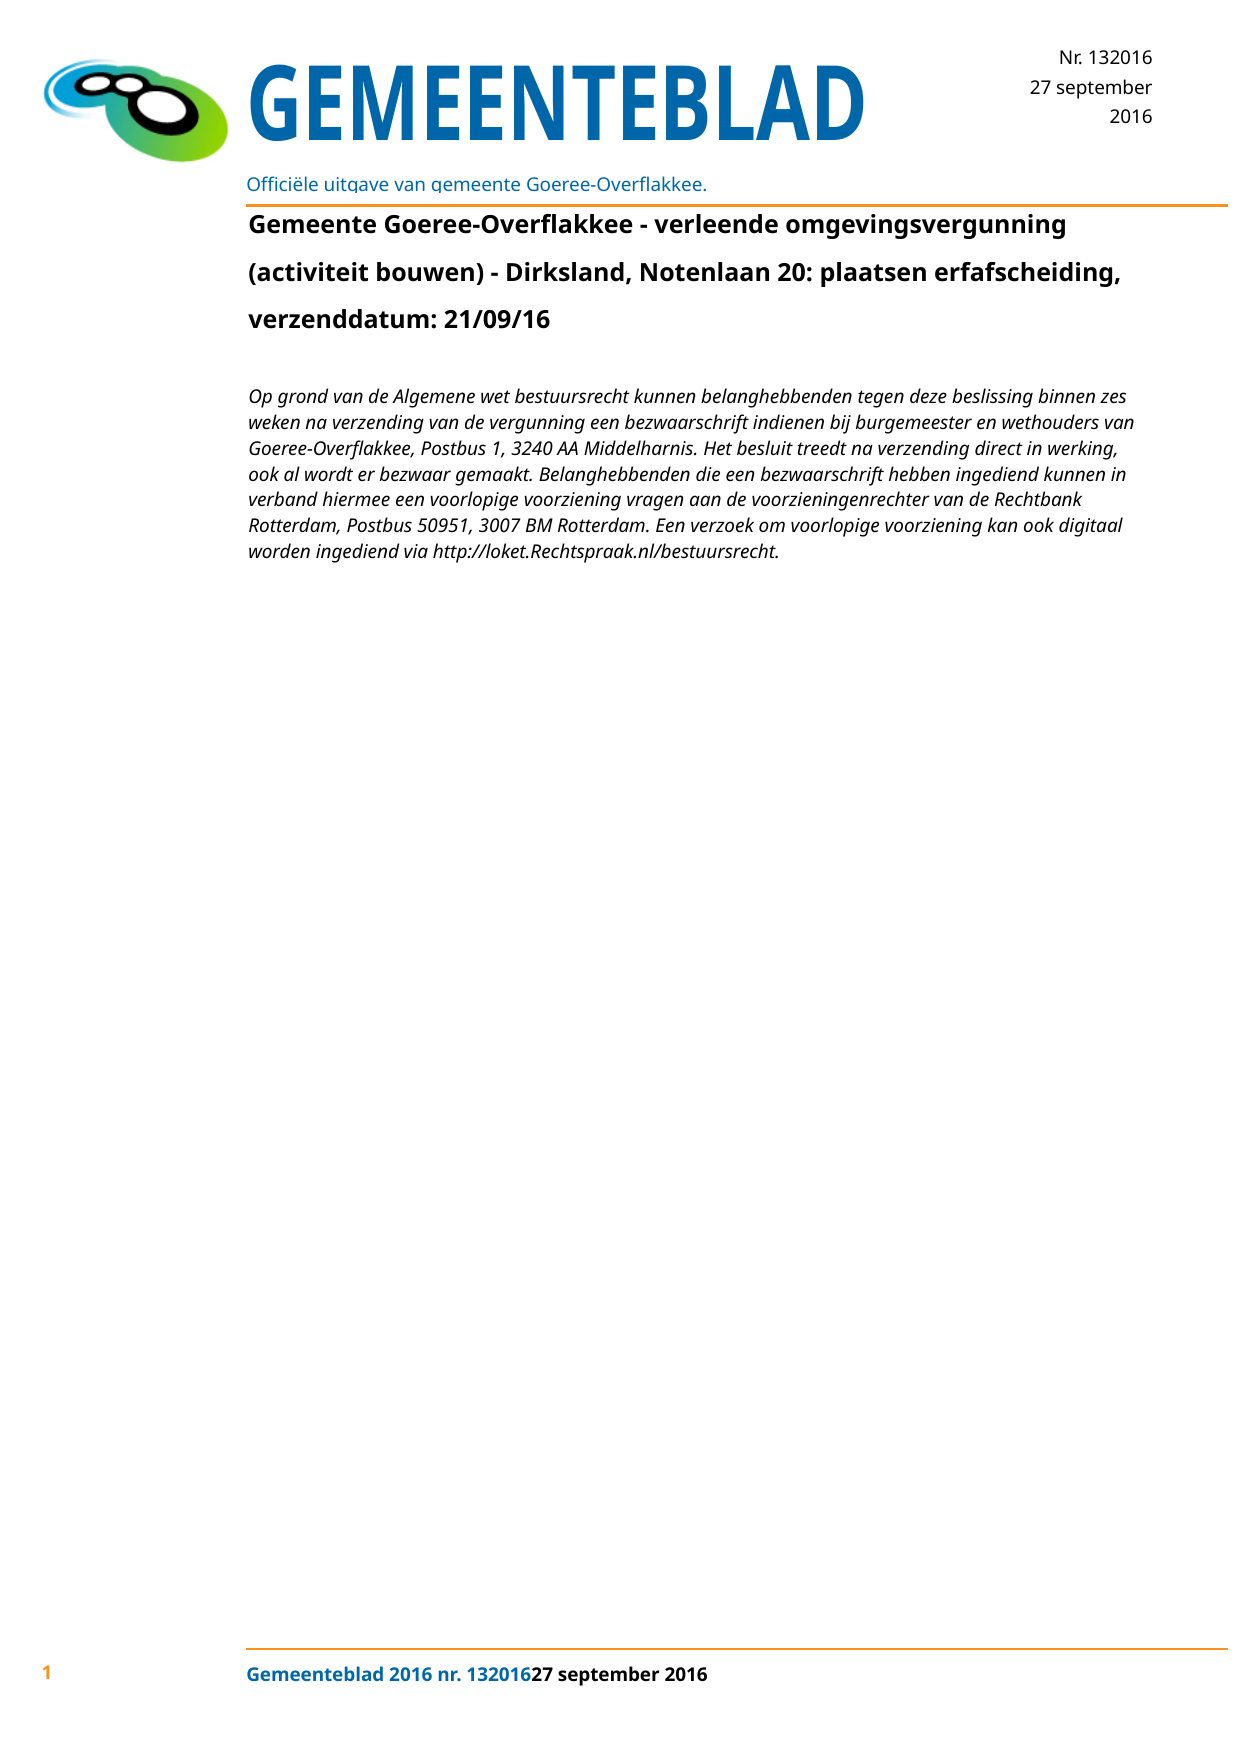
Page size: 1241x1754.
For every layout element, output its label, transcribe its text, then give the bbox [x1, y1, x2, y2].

text Op grond van de Algemene wet bestuursrecht kunnen belanghebbenden tegen deze beslissing binnen zes weken na verzending van de vergunning een bezwaarschrift indienen bij burgemeester en wethouders van Goeree-Overflakkee, Postbus 1, 3240 AA Middelharnis. Het besluit treedt na verzending direct in werking, ook al wordt er bezwaar gemaakt. Belanghebbenden die een bezwaarschrift hebben ingediend kunnen in verband hiermee een voorlopige voorziening vragen aan de voorzieningenrechter van de Rechtbank Rotterdam, Postbus 50951, 3007 BM Rotterdam. Een verzoek om voorlopige voorziening kan ook digitaal worden ingediend via http://loket.Rechtspraak.nl/bestuursrecht. [248, 384, 1152, 564]
picture [41, 47, 231, 172]
text Gemeente Goeree-Overflakkee - verleende omgevingsvergunning (activiteit bouwen) - Dirksland, Notenlaan 20: plaatsen erfafscheiding, verzenddatum: 21/09/16 [248, 207, 1152, 336]
